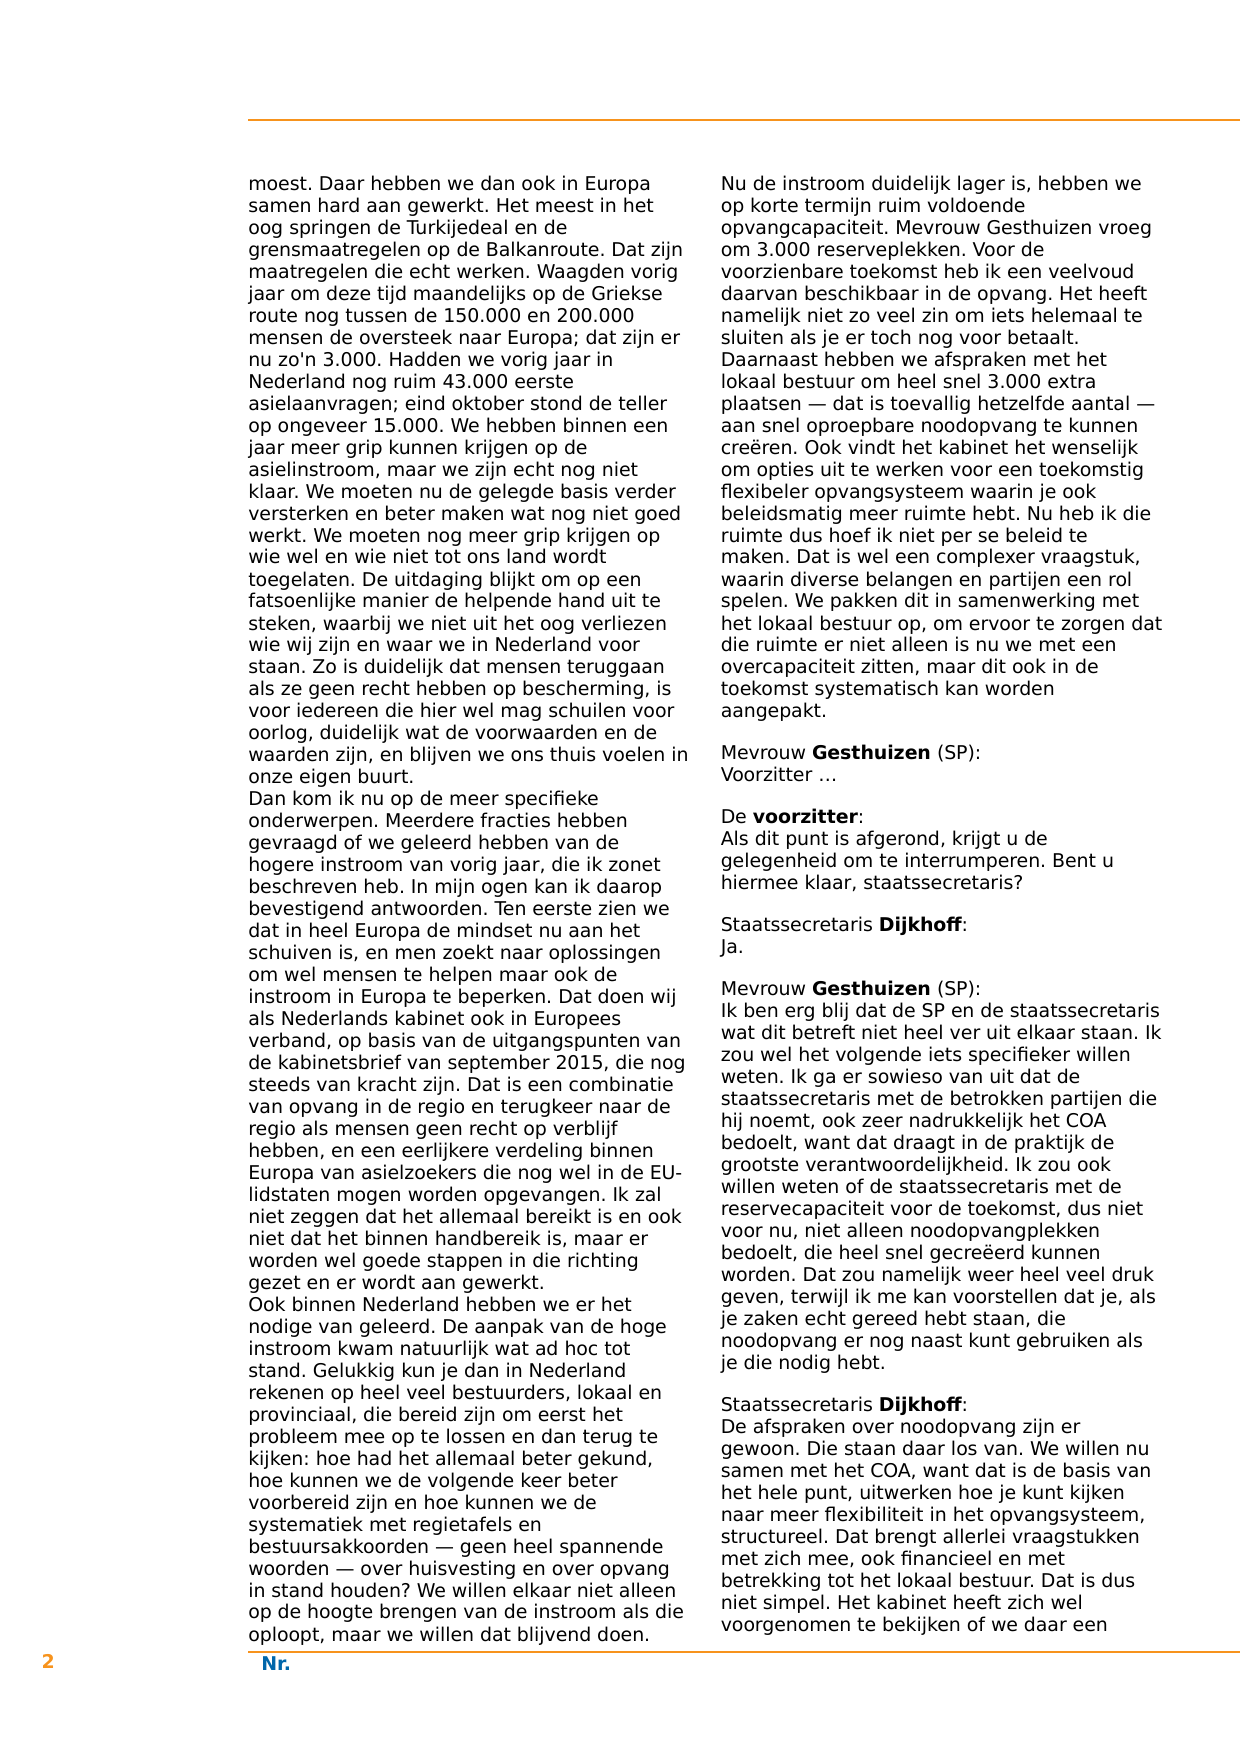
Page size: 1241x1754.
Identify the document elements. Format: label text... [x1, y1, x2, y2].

text Mevrouw Gesthuizen (SP): [721, 978, 1163, 1000]
text De voorzitter: [721, 806, 1163, 828]
text Ja. [721, 936, 1163, 958]
text Staatssecretaris Dijkhoff: [721, 1394, 1163, 1416]
text De afspraken over noodopvang zijn er gewoon. Die staan daar los van. We willen nu samen met het COA, want dat is de basis van het hele punt, uitwerken hoe je kunt kijken naar meer flexibiliteit in het opvangsysteem, structureel. Dat brengt allerlei vraagstukken met zich mee, ook financieel en met betrekking tot het lokaal bestuur. Dat is dus niet simpel. Het kabinet heeft zich wel voorgenomen te bekijken of we daar een [721, 1416, 1163, 1636]
text Nu de instroom duidelijk lager is, hebben we op korte termijn ruim voldoende opvangcapaciteit. Mevrouw Gesthuizen vroeg om 3.000 reserveplekken. Voor de voorzienbare toekomst heb ik een veelvoud daarvan beschikbaar in de opvang. Het heeft namelijk niet zo veel zin om iets helemaal te sluiten als je er toch nog voor betaalt. Daarnaast hebben we afspraken met het lokaal bestuur om heel snel 3.000 extra plaatsen — dat is toevallig hetzelfde aantal — aan snel oproepbare noodopvang te kunnen creëren. Ook vindt het kabinet het wenselijk om opties uit te werken voor een toekomstig flexibeler opvangsysteem waarin je ook beleidsmatig meer ruimte hebt. Nu heb ik die ruimte dus hoef ik niet per se beleid te maken. Dat is wel een complexer vraagstuk, waarin diverse belangen en partijen een rol spelen. We pakken dit in samenwerking met het lokaal bestuur op, om ervoor te zorgen dat die ruimte er niet alleen is nu we met een overcapaciteit zitten, maar dit ook in de toekomst systematisch kan worden aangepakt. [721, 173, 1163, 722]
text Voorzitter … [721, 764, 1163, 786]
text moest. Daar hebben we dan ook in Europa samen hard aan gewerkt. Het meest in het oog springen de Turkijedeal en de grensmaatregelen op de Balkanroute. Dat zijn maatregelen die echt werken. Waagden vorig jaar om deze tijd maandelijks op de Griekse route nog tussen de 150.000 en 200.000 mensen de oversteek naar Europa; dat zijn er nu zo'n 3.000. Hadden we vorig jaar in Nederland nog ruim 43.000 eerste asielaanvragen; eind oktober stond de teller op ongeveer 15.000. We hebben binnen een jaar meer grip kunnen krijgen op de asielinstroom, maar we zijn echt nog niet klaar. We moeten nu de gelegde basis verder versterken en beter maken wat nog niet goed werkt. We moeten nog meer grip krijgen op wie wel en wie niet tot ons land wordt toegelaten. De uitdaging blijkt om op een fatsoenlijke manier de helpende hand uit te steken, waarbij we niet uit het oog verliezen wie wij zijn en waar we in Nederland voor staan. Zo is duidelijk dat mensen teruggaan als ze geen recht hebben op bescherming, is voor iedereen die hier wel mag schuilen voor oorlog, duidelijk wat de voorwaarden en de waarden zijn, en blijven we ons thuis voelen in onze eigen buurt. [248, 173, 691, 788]
text Ik ben erg blij dat de SP en de staatssecretaris wat dit betreft niet heel ver uit elkaar staan. Ik zou wel het volgende iets specifieker willen weten. Ik ga er sowieso van uit dat de staatssecretaris met de betrokken partijen die hij noemt, ook zeer nadrukkelijk het COA bedoelt, want dat draagt in de praktijk de grootste verantwoordelijkheid. Ik zou ook willen weten of de staatssecretaris met de reservecapaciteit voor de toekomst, dus niet voor nu, niet alleen noodopvangplekken bedoelt, die heel snel gecreëerd kunnen worden. Dat zou namelijk weer heel veel druk geven, terwijl ik me kan voorstellen dat je, als je zaken echt gereed hebt staan, die noodopvang er nog naast kunt gebruiken als je die nodig hebt. [721, 1000, 1163, 1374]
text Mevrouw Gesthuizen (SP): [721, 742, 1163, 764]
text Als dit punt is afgerond, krijgt u de gelegenheid om te interrumperen. Bent u hiermee klaar, staatssecretaris? [721, 828, 1163, 894]
text Staatssecretaris Dijkhoff: [721, 914, 1163, 936]
text Ook binnen Nederland hebben we er het nodige van geleerd. De aanpak van de hoge instroom kwam natuurlijk wat ad hoc tot stand. Gelukkig kun je dan in Nederland rekenen op heel veel bestuurders, lokaal en provinciaal, die bereid zijn om eerst het probleem mee op te lossen en dan terug te kijken: hoe had het allemaal beter gekund, hoe kunnen we de volgende keer beter voorbereid zijn en hoe kunnen we de systematiek met regietafels en bestuursakkoorden — geen heel spannende woorden — over huisvesting en over opvang in stand houden? We willen elkaar niet alleen op de hoogte brengen van de instroom als die oploopt, maar we willen dat blijvend doen. [248, 1294, 691, 1645]
text Dan kom ik nu op de meer specifieke onderwerpen. Meerdere fracties hebben gevraagd of we geleerd hebben van de hogere instroom van vorig jaar, die ik zonet beschreven heb. In mijn ogen kan ik daarop bevestigend antwoorden. Ten eerste zien we dat in heel Europa de mindset nu aan het schuiven is, en men zoekt naar oplossingen om wel mensen te helpen maar ook de instroom in Europa te beperken. Dat doen wij als Nederlands kabinet ook in Europees verband, op basis van de uitgangspunten van de kabinetsbrief van september 2015, die nog steeds van kracht zijn. Dat is een combinatie van opvang in de regio en terugkeer naar de regio als mensen geen recht op verblijf hebben, en een eerlijkere verdeling binnen Europa van asielzoekers die nog wel in de EU-lidstaten mogen worden opgevangen. Ik zal niet zeggen dat het allemaal bereikt is en ook niet dat het binnen handbereik is, maar er worden wel goede stappen in die richting gezet en er wordt aan gewerkt. [248, 788, 691, 1294]
